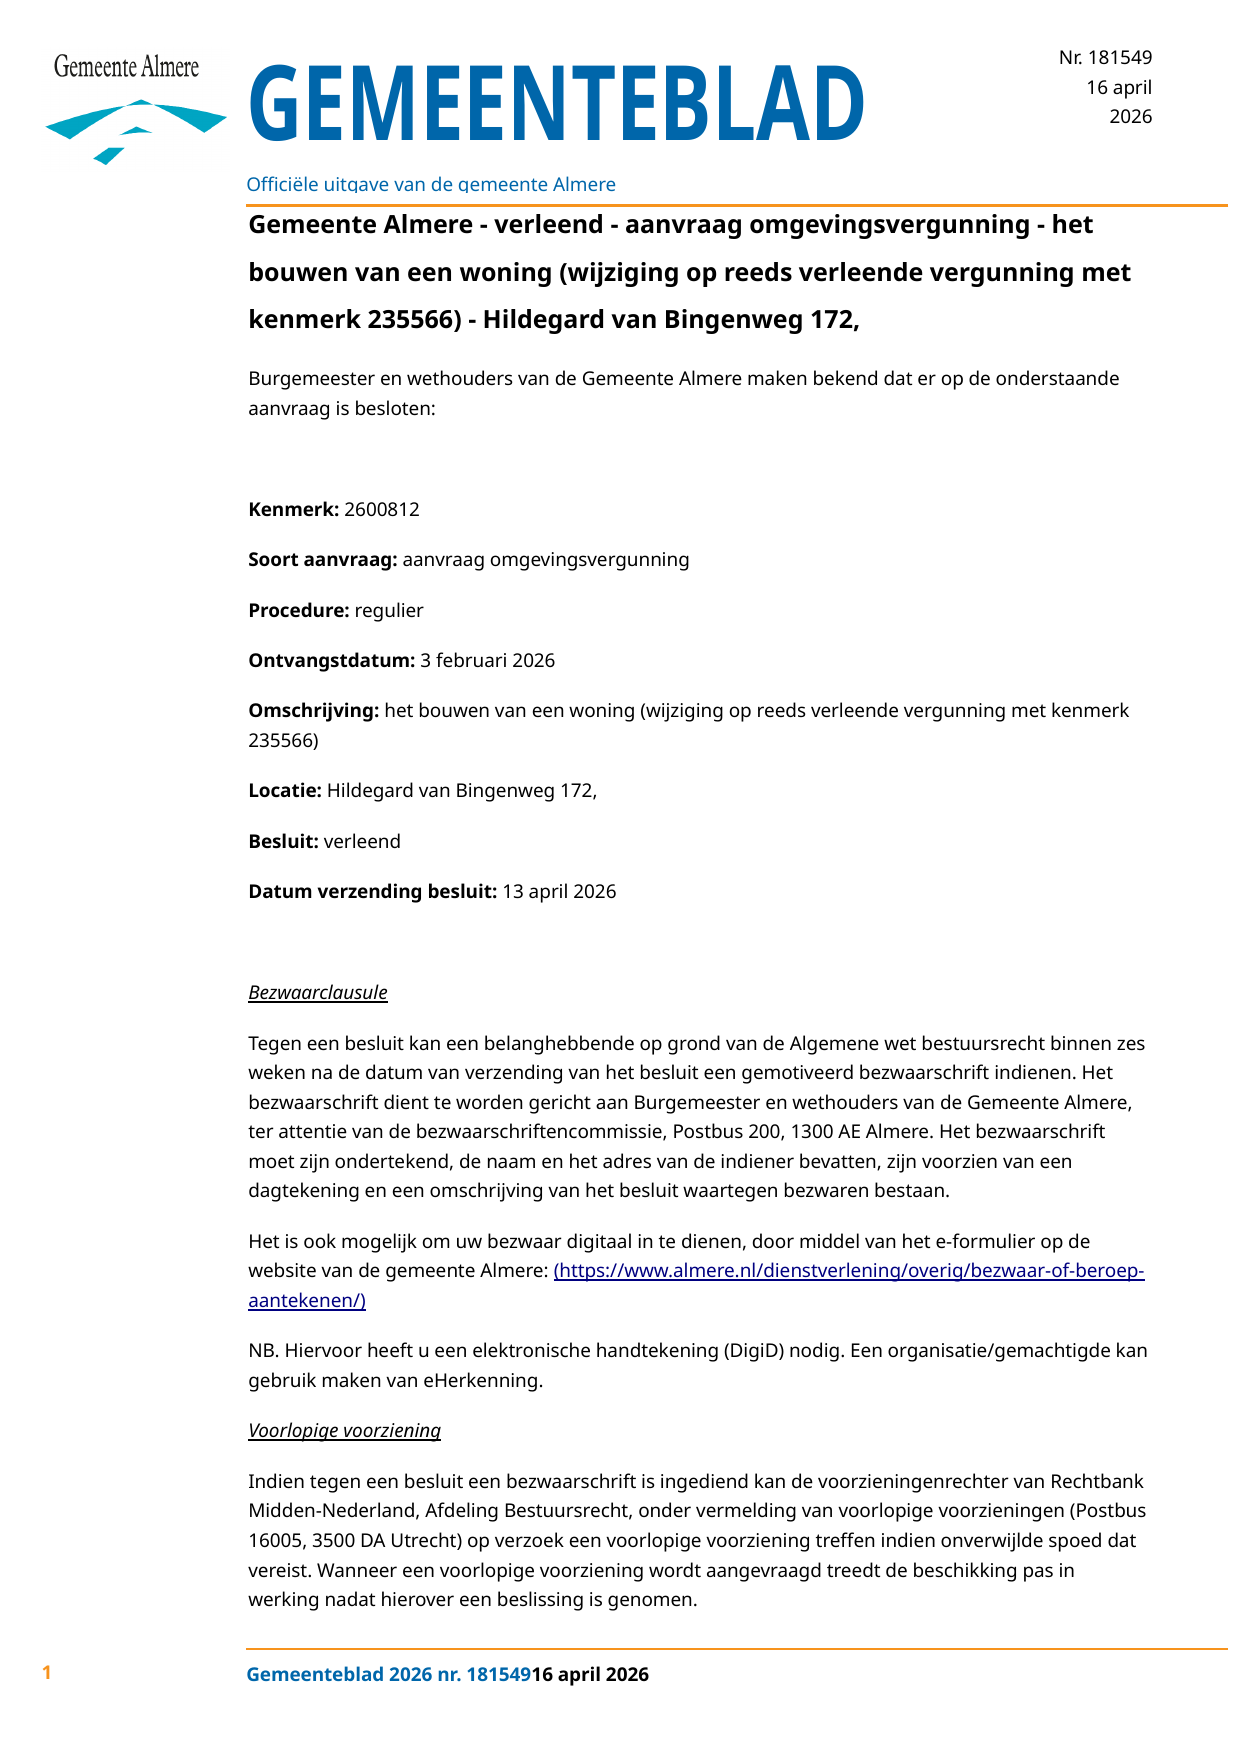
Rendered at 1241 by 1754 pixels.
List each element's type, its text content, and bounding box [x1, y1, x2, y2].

text Ontvangstdatum: 3 februari 2026 [248, 647, 1152, 673]
text Procedure: regulier [248, 597, 1152, 622]
picture [41, 47, 231, 172]
text NB. Hiervoor heeft u een elektronische handtekening (DigiD) nodig. Een organisatie/gemachtigde kan gebruik maken van eHerkenning. [248, 1338, 1152, 1393]
text Indien tegen een besluit een bezwaarschrift is ingediend kan de voorzieningenrechter van Rechtbank Midden-Nederland, Afdeling Bestuursrecht, onder vermelding van voorlopige voorzieningen (Postbus 16005, 3500 DA Utrecht) op verzoek een voorlopige voorziening treffen indien onverwijlde spoed dat vereist. Wanneer een voorlopige voorziening wordt aangevraagd treedt de beschikking pas in werking nadat hierover een beslissing is genomen. [248, 1468, 1152, 1612]
text Kenmerk: 2600812 [248, 496, 1152, 522]
text Besluit: verleend [248, 828, 1152, 854]
text Locatie: Hildegard van Bingenweg 172, [248, 778, 1152, 803]
text Tegen een besluit kan een belanghebbende op grond van de Algemene wet bestuursrecht binnen zes weken na de datum van verzending van het besluit een gemotiveerd bezwaarschrift indienen. Het bezwaarschrift dient te worden gericht aan Burgemeester en wethouders van de Gemeente Almere, ter attentie van de bezwaarschriftencommissie, Postbus 200, 1300 AE Almere. Het bezwaarschrift moet zijn ondertekend, de naam en het adres van de indiener bevatten, zijn voorzien van een dagtekening en een omschrijving van het besluit waartegen bezwaren bestaan. [248, 1030, 1152, 1203]
text Datum verzending besluit: 13 april 2026 [248, 878, 1152, 904]
text Voorlopige voorziening [248, 1418, 1152, 1443]
text Gemeente Almere - verleend - aanvraag omgevingsvergunning - het bouwen van een woning (wijziging op reeds verleende vergunning met kenmerk 235566) - Hildegard van Bingenweg 172, [248, 207, 1152, 336]
text Omschrijving: het bouwen van een woning (wijziging op reeds verleende vergunning met kenmerk 235566) [248, 698, 1152, 753]
text Soort aanvraag: aanvraag omgevingsvergunning [248, 546, 1152, 572]
text Bezwaarclausule [248, 979, 1152, 1005]
text Burgemeester en wethouders van de Gemeente Almere maken bekend dat er op de onderstaande aanvraag is besloten: [248, 366, 1152, 421]
text Het is ook mogelijk om uw bezwaar digitaal in te dienen, door middel van het e-formulier op de website van de gemeente Almere: (https://www.almere.nl/dienstverlening/overig/bezwaar-of-beroep-aantekenen/) [248, 1228, 1152, 1313]
